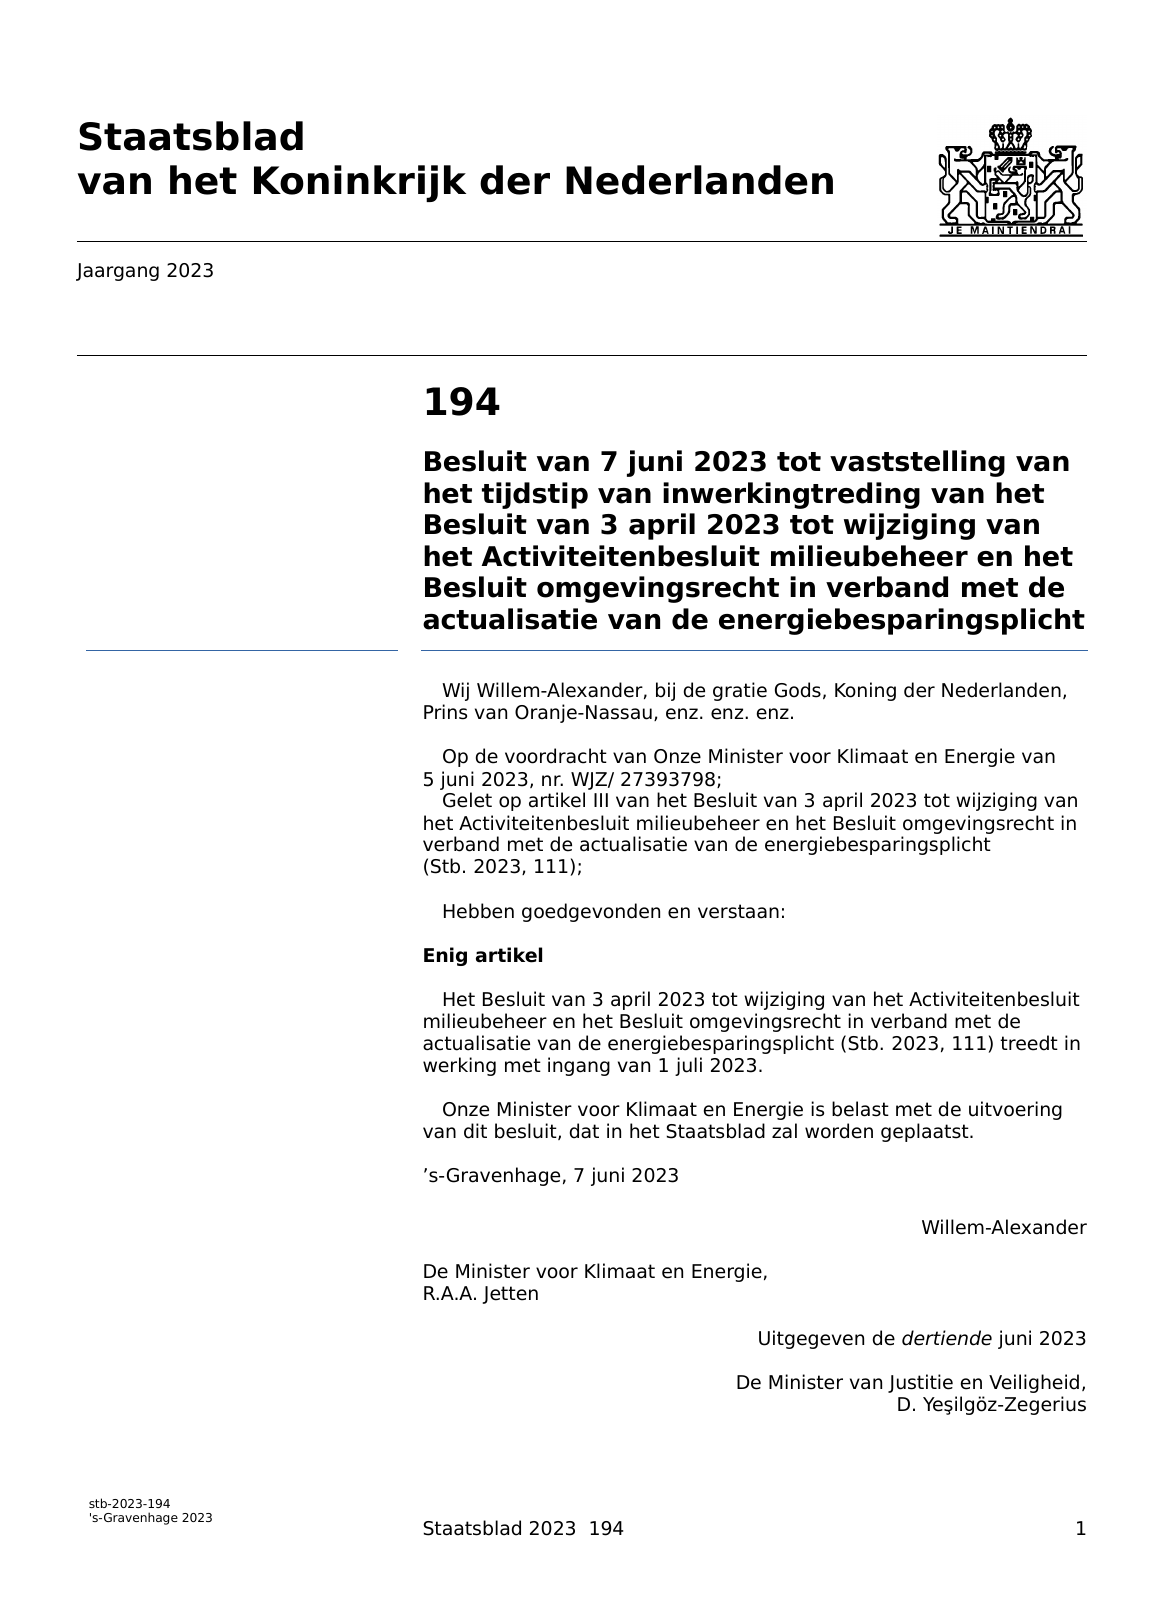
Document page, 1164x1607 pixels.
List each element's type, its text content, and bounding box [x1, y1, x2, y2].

text Wij Willem-Alexander, bij de gratie Gods, Koning der Nederlanden, Prins van Oranje-Nassau, enz. enz. enz. [422, 680, 1087, 724]
text Hebben goedgevonden en verstaan: [422, 901, 1087, 922]
subtitle Enig artikel [422, 945, 1087, 967]
text Uitgegeven de dertiende juni 2023 [422, 1327, 1087, 1349]
text Besluit van 7 juni 2023 tot vaststelling van het tijdstip van inwerkingtreding van het Besluit van 3 april 2023 tot wijziging van het Activiteitenbesluit milieubeheer en het Besluit omgevingsrecht in verband met de actualisatie van de energiebesparingsplicht [422, 447, 1087, 636]
subtitle 194 [422, 381, 1087, 424]
text De Minister van Justitie en Veiligheid, D. Yeşilgöz-Zegerius [422, 1372, 1087, 1416]
text Op de voordracht van Onze Minister voor Klimaat en Energie van 5 juni 2023, nr. WJZ/ 27393798; [422, 746, 1087, 790]
text Onze Minister voor Klimaat en Energie is belast met de uitvoering van dit besluit, dat in het Staatsblad zal worden geplaatst. [422, 1099, 1087, 1143]
text ’s-Gravenhage, 7 juni 2023 [422, 1165, 1087, 1187]
table_cell Jaargang 2023 [77, 242, 1087, 355]
text 's-Gravenhage 2023 [88, 1511, 323, 1525]
text Gelet op artikel III van het Besluit van 3 april 2023 tot wijziging van het Activiteitenbesluit milieubeheer en het Besluit omgevingsrecht in verband met de actualisatie van de energiebesparingsplicht (Stb. 2023, 111); [422, 790, 1087, 878]
text Willem-Alexander [422, 1217, 1087, 1239]
text stb-2023-194 [88, 1497, 323, 1511]
text De Minister voor Klimaat en Energie, R.A.A. Jetten [422, 1261, 1087, 1305]
picture [936, 115, 1087, 240]
text Het Besluit van 3 april 2023 tot wijziging van het Activiteitenbesluit milieubeheer en het Besluit omgevingsrecht in verband met de actualisatie van de energiebesparingsplicht (Stb. 2023, 111) treedt in werking met ingang van 1 juli 2023. [422, 989, 1087, 1077]
table_header Staatsblad van het Koninkrijk der Nederlanden [77, 100, 886, 241]
table_header [886, 100, 1087, 241]
